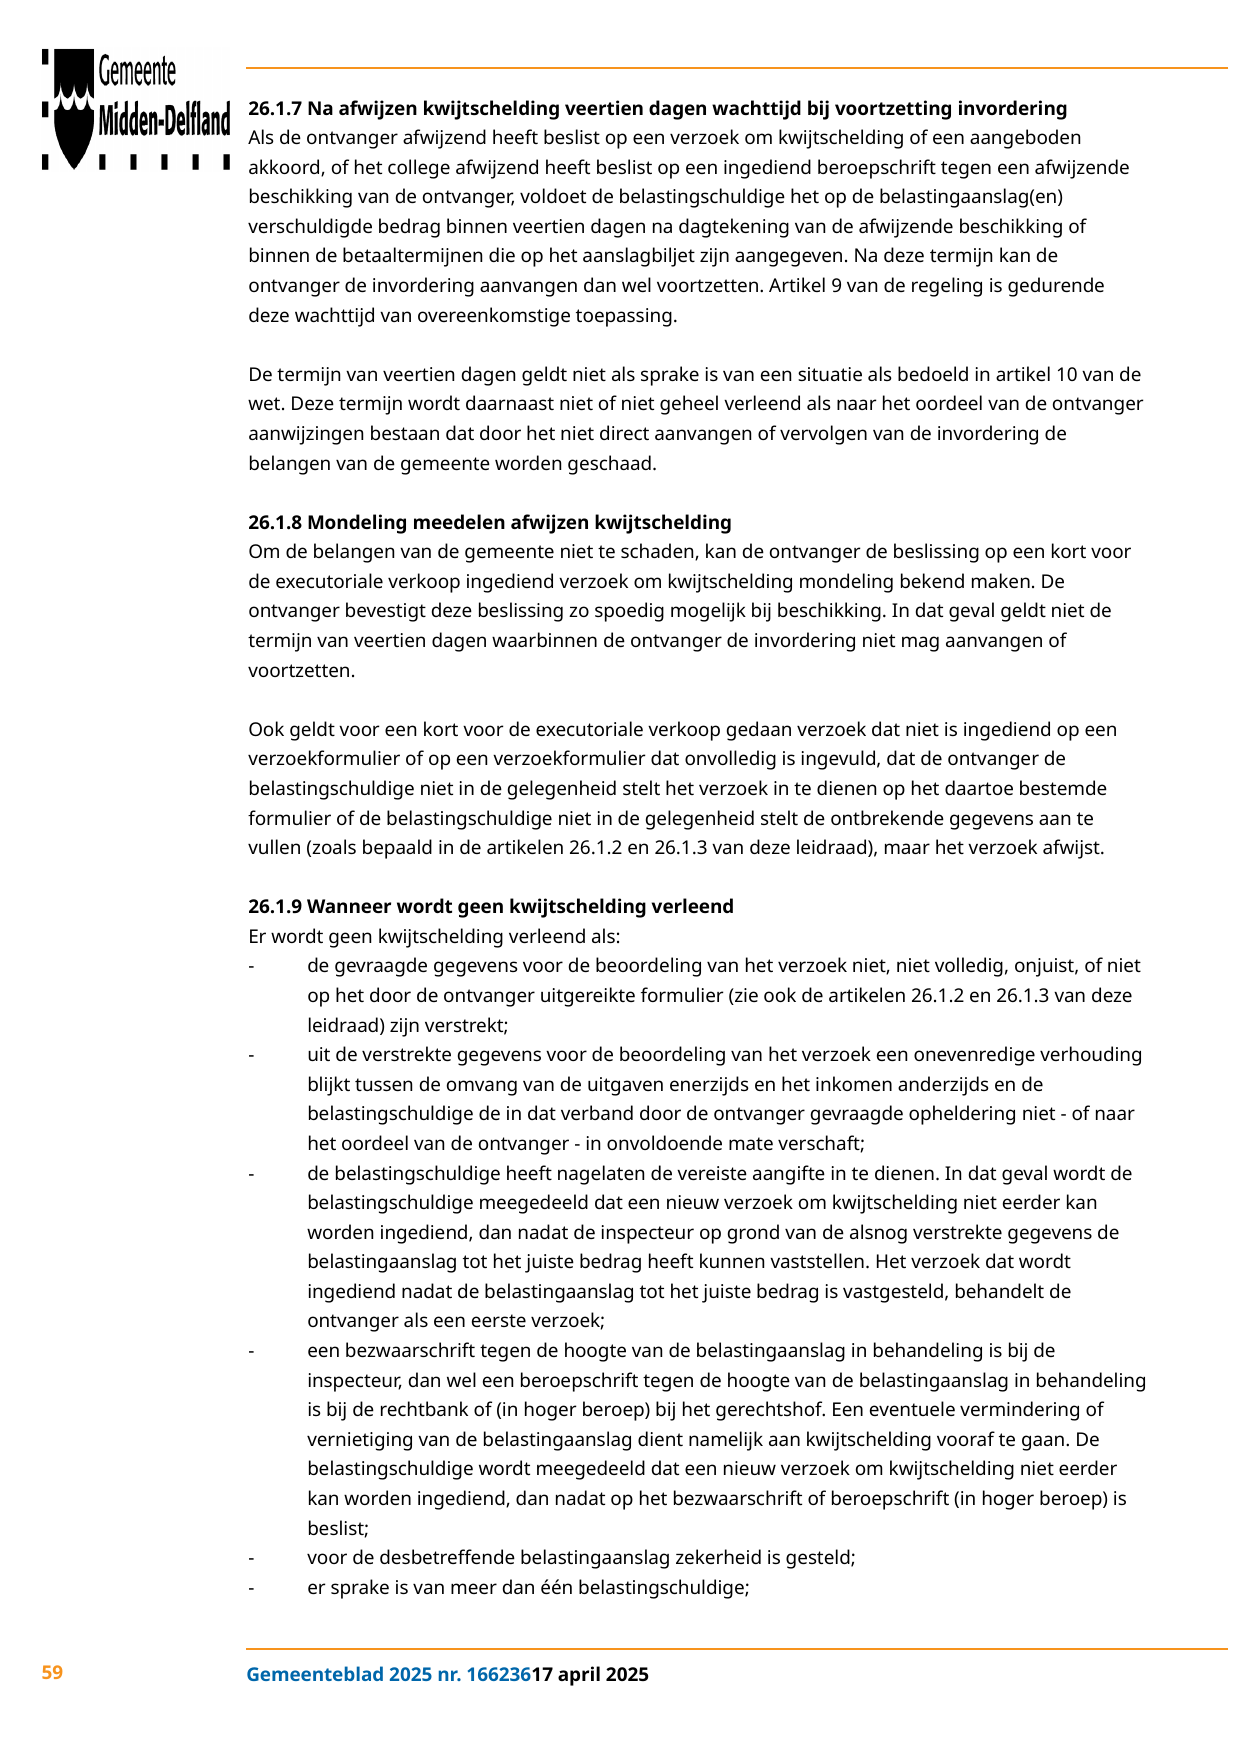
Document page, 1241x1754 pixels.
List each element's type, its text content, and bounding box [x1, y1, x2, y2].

picture [41, 47, 231, 172]
text Als de ontvanger afwijzend heeft beslist op een verzoek om kwijtschelding of een aangeboden akkoord, of het college afwijzend heeft beslist op een ingediend beroepschrift tegen een afwijzende beschikking van de ontvanger, voldoet de belastingschuldige het op de belastingaanslag(en) verschuldigde bedrag binnen veertien dagen na dagtekening van de afwijzende beschikking of binnen de betaaltermijnen die op het aanslagbiljet zijn aangegeven. Na deze termijn kan de ontvanger de invordering aanvangen dan wel voortzetten. Artikel 9 van de regeling is gedurende deze wachttijd van overeenkomstige toepassing. [248, 124, 1152, 328]
text Er wordt geen kwijtschelding verleend als: [248, 923, 1152, 949]
list uit de verstrekte gegevens voor de beoordeling van het verzoek een onevenredige verhouding blijkt tussen de omvang van de uitgaven enerzijds en het inkomen anderzijds en de belastingschuldige de in dat verband door de ontvanger gevraagde opheldering niet - of naar het oordeel van de ontvanger - in onvoldoende mate verschaft; [248, 1041, 1152, 1156]
list de belastingschuldige heeft nagelaten de vereiste aangifte in te dienen. In dat geval wordt de belastingschuldige meegedeeld dat een nieuw verzoek om kwijtschelding niet eerder kan worden ingediend, dan nadat de inspecteur op grond van de alsnog verstrekte gegevens de belastingaanslag tot het juiste bedrag heeft kunnen vaststellen. Het verzoek dat wordt ingediend nadat de belastingaanslag tot het juiste bedrag is vastgesteld, behandelt de ontvanger als een eerste verzoek; [248, 1160, 1152, 1333]
text Ook geldt voor een kort voor de executoriale verkoop gedaan verzoek dat niet is ingediend op een verzoekformulier of op een verzoekformulier dat onvolledig is ingevuld, dat de ontvanger de belastingschuldige niet in de gelegenheid stelt het verzoek in te dienen op het daartoe bestemde formulier of de belastingschuldige niet in de gelegenheid stelt de ontbrekende gegevens aan te vullen (zoals bepaald in de artikelen 26.1.2 en 26.1.3 van deze leidraad), maar het verzoek afwijst. [248, 716, 1152, 860]
text Om de belangen van de gemeente niet te schaden, kan de ontvanger de beslissing op een kort voor de executoriale verkoop ingediend verzoek om kwijtschelding mondeling bekend maken. De ontvanger bevestigt deze beslissing zo spoedig mogelijk bij beschikking. In dat geval geldt niet de termijn van veertien dagen waarbinnen de ontvanger de invordering niet mag aanvangen of voortzetten. [248, 538, 1152, 683]
text 26.1.8 Mondeling meedelen afwijzen kwijtschelding [248, 509, 1152, 535]
list de gevraagde gegevens voor de beoordeling van het verzoek niet, niet volledig, onjuist, of niet op het door de ontvanger uitgereikte formulier (zie ook de artikelen 26.1.2 en 26.1.3 van deze leidraad) zijn verstrekt; [248, 953, 1152, 1038]
list voor de desbetreffende belastingaanslag zekerheid is gesteld; [248, 1544, 1152, 1570]
text 26.1.9 Wanneer wordt geen kwijtschelding verleend [248, 893, 1152, 919]
list er sprake is van meer dan één belastingschuldige; [248, 1574, 1152, 1600]
text 26.1.7 Na afwijzen kwijtschelding veertien dagen wachttijd bij voortzetting invordering [248, 95, 1152, 121]
text De termijn van veertien dagen geldt niet als sprake is van een situatie als bedoeld in artikel 10 van de wet. Deze termijn wordt daarnaast niet of niet geheel verleend als naar het oordeel van de ontvanger aanwijzingen bestaan dat door het niet direct aanvangen of vervolgen van de invordering de belangen van de gemeente worden geschaad. [248, 361, 1152, 476]
list een bezwaarschrift tegen de hoogte van de belastingaanslag in behandeling is bij de inspecteur, dan wel een beroepschrift tegen de hoogte van de belastingaanslag in behandeling is bij de rechtbank of (in hoger beroep) bij het gerechtshof. Een eventuele vermindering of vernietiging van de belastingaanslag dient namelijk aan kwijtschelding vooraf te gaan. De belastingschuldige wordt meegedeeld dat een nieuw verzoek om kwijtschelding niet eerder kan worden ingediend, dan nadat op het bezwaarschrift of beroepschrift (in hoger beroep) is beslist; [248, 1337, 1152, 1541]
